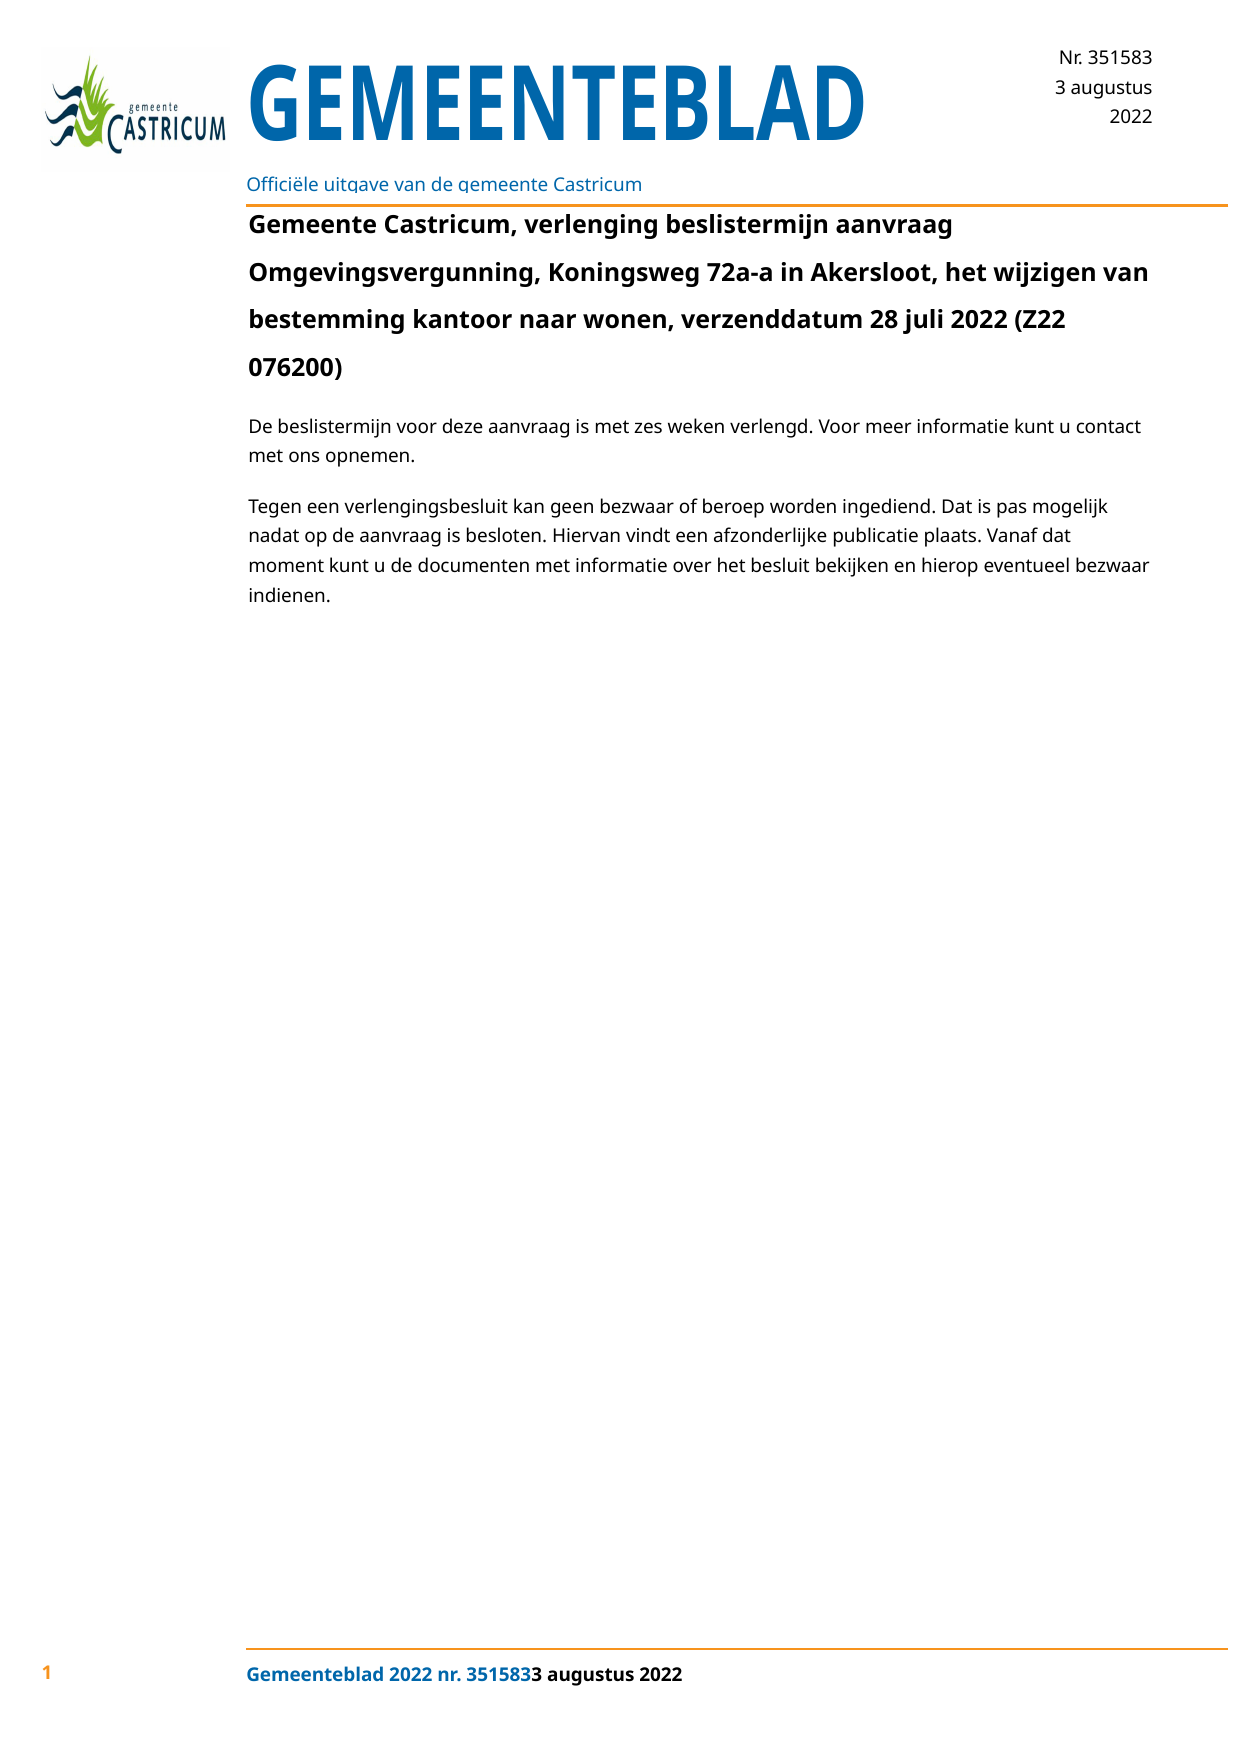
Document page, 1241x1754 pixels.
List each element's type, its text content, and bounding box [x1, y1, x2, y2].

text De beslistermijn voor deze aanvraag is met zes weken verlengd. Voor meer informatie kunt u contact met ons opnemen. [248, 413, 1152, 468]
text Tegen een verlengingsbesluit kan geen bezwaar of beroep worden ingediend. Dat is pas mogelijk nadat op de aanvraag is besloten. Hiervan vindt een afzonderlijke publicatie plaats. Vanaf dat moment kunt u de documenten met informatie over het besluit bekijken en hierop eventueel bezwaar indienen. [248, 493, 1152, 608]
picture [41, 47, 231, 172]
text Gemeente Castricum, verlenging beslistermijn aanvraag Omgevingsvergunning, Koningsweg 72a-a in Akersloot, het wijzigen van bestemming kantoor naar wonen, verzenddatum 28 juli 2022 (Z22 076200) [248, 207, 1152, 384]
